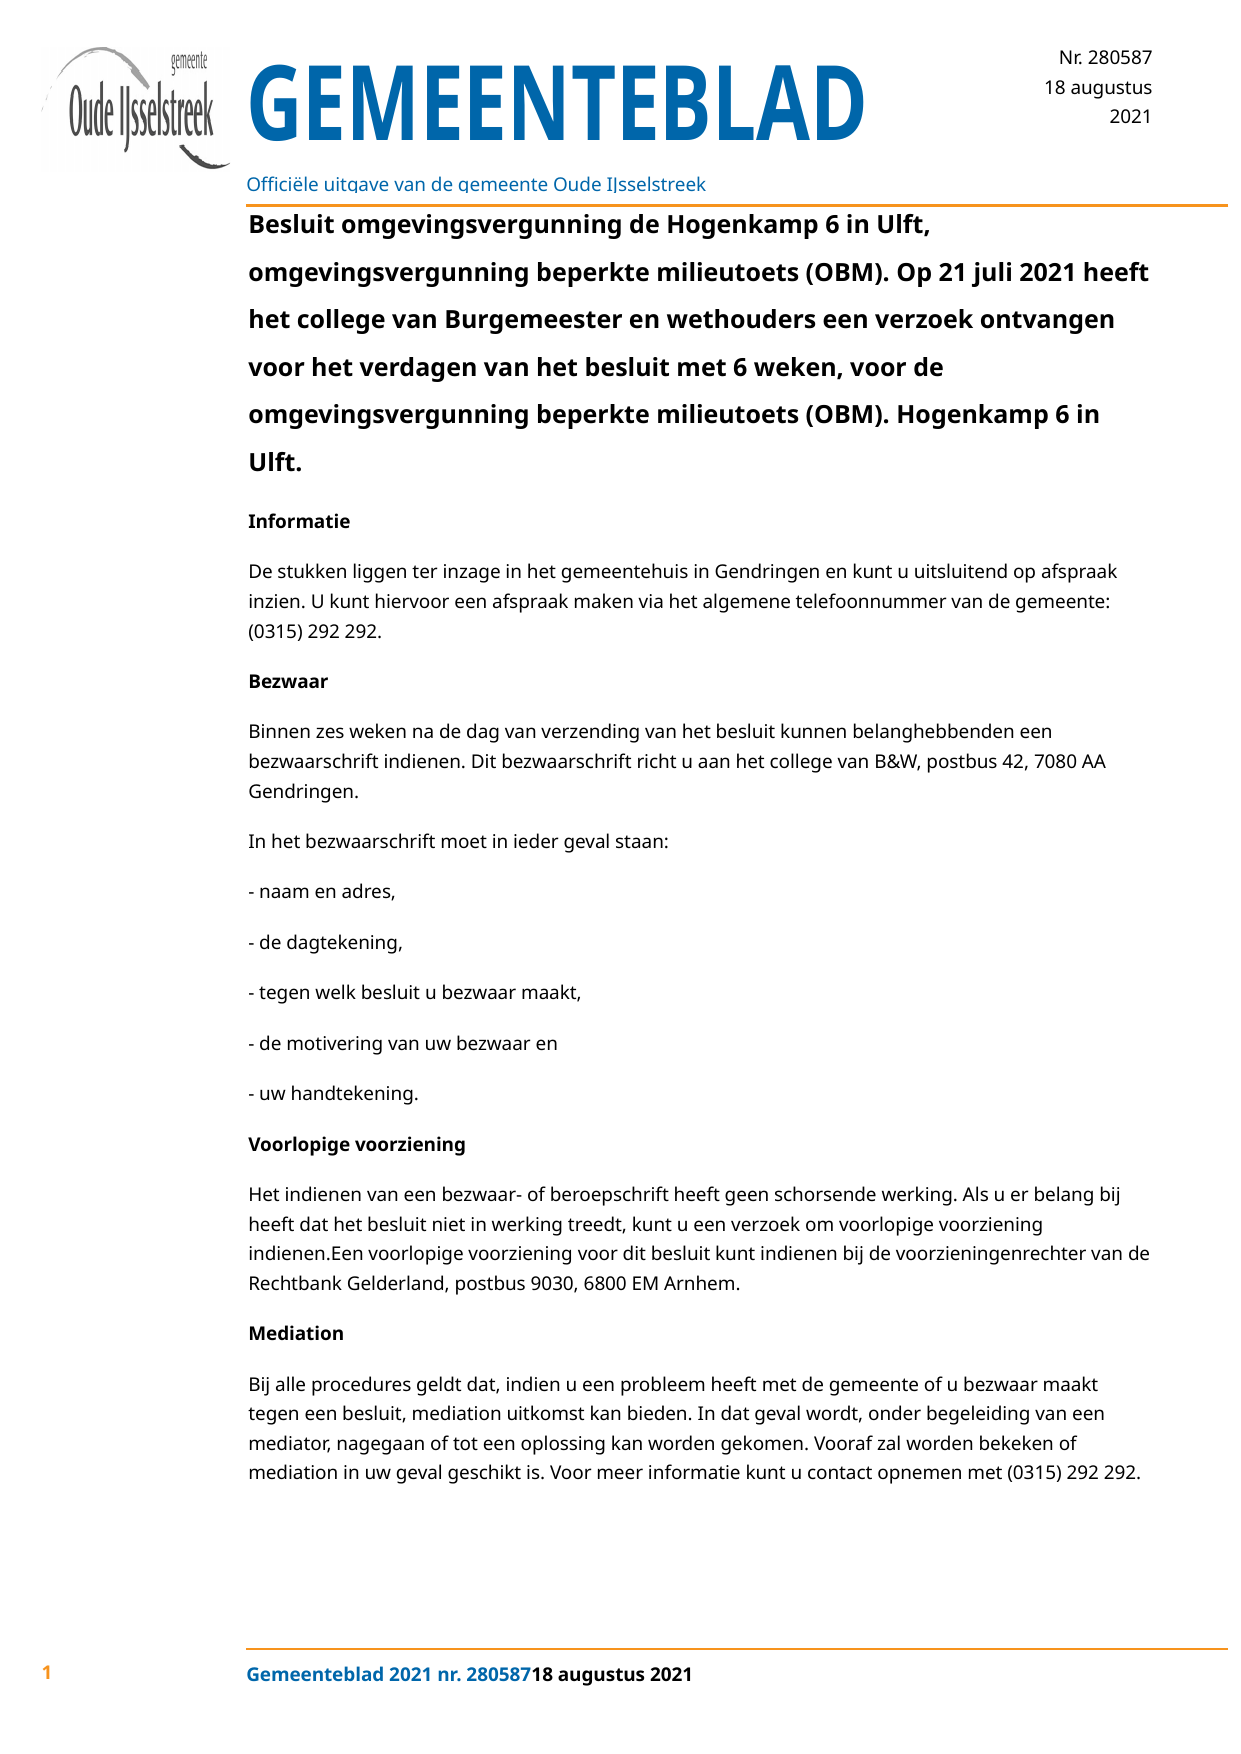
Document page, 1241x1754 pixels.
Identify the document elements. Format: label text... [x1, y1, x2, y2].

text Mediation [248, 1320, 1152, 1346]
text Informatie [248, 508, 1152, 534]
text In het bezwaarschrift moet in ieder geval staan: [248, 828, 1152, 854]
text Bij alle procedures geldt dat, indien u een probleem heeft met de gemeente of u bezwaar maakt tegen een besluit, mediation uitkomst kan bieden. In dat geval wordt, onder begeleiding van een mediator, nagegaan of tot een oplossing kan worden gekomen. Vooraf zal worden bekeken of mediation in uw geval geschikt is. Voor meer informatie kunt u contact opnemen met (0315) 292 292. [248, 1371, 1152, 1485]
text Besluit omgevingsvergunning de Hogenkamp 6 in Ulft, omgevingsvergunning beperkte milieutoets (OBM). Op 21 juli 2021 heeft het college van Burgemeester en wethouders een verzoek ontvangen voor het verdagen van het besluit met 6 weken, voor de omgevingsvergunning beperkte milieutoets (OBM). Hogenkamp 6 in Ulft. [248, 207, 1152, 479]
text Voorlopige voorziening [248, 1131, 1152, 1157]
text - tegen welk besluit u bezwaar maakt, [248, 979, 1152, 1005]
text - de dagtekening, [248, 929, 1152, 955]
text Binnen zes weken na de dag van verzending van het besluit kunnen belanghebbenden een bezwaarschrift indienen. Dit bezwaarschrift richt u aan het college van B&W, postbus 42, 7080 AA Gendringen. [248, 719, 1152, 804]
text - uw handtekening. [248, 1080, 1152, 1106]
text Bezwaar [248, 668, 1152, 694]
picture [41, 47, 231, 172]
text - naam en adres, [248, 879, 1152, 904]
text Het indienen van een bezwaar- of beroepschrift heeft geen schorsende werking. Als u er belang bij heeft dat het besluit niet in werking treedt, kunt u een verzoek om voorlopige voorziening indienen.Een voorlopige voorziening voor dit besluit kunt indienen bij de voorzieningenrechter van de Rechtbank Gelderland, postbus 9030, 6800 EM Arnhem. [248, 1181, 1152, 1296]
text De stukken liggen ter inzage in het gemeentehuis in Gendringen en kunt u uitsluitend op afspraak inzien. U kunt hiervoor een afspraak maken via het algemene telefoonnummer van de gemeente: (0315) 292 292. [248, 559, 1152, 644]
text - de motivering van uw bezwaar en [248, 1030, 1152, 1056]
